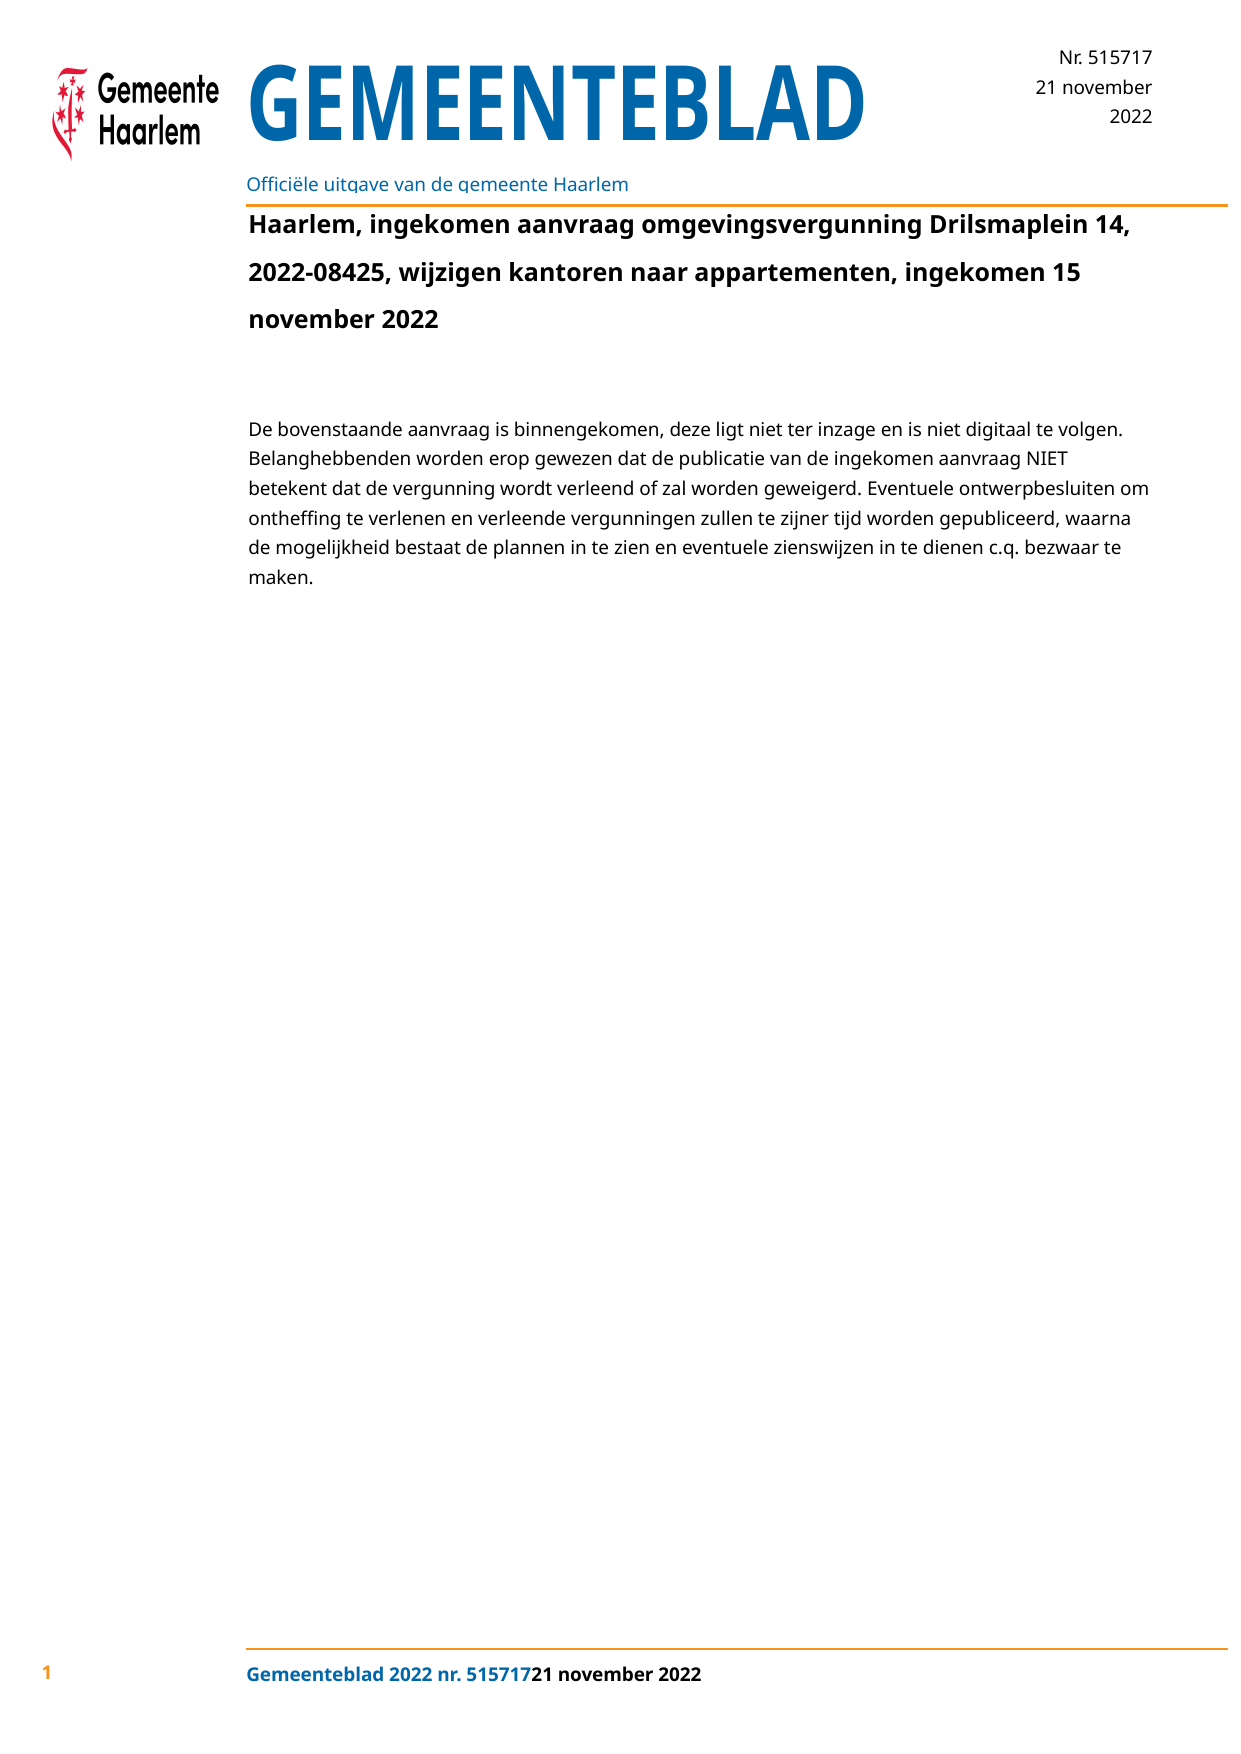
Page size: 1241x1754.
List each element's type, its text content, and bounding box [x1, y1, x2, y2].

text De bovenstaande aanvraag is binnengekomen, deze ligt niet ter inzage en is niet digitaal te volgen. Belanghebbenden worden erop gewezen dat de publicatie van de ingekomen aanvraag NIET betekent dat de vergunning wordt verleend of zal worden geweigerd. Eventuele ontwerpbesluiten om ontheffing te verlenen en verleende vergunningen zullen te zijner tijd worden gepubliceerd, waarna de mogelijkheid bestaat de plannen in te zien en eventuele zienswijzen in te dienen c.q. bezwaar te maken. [248, 416, 1152, 589]
text Haarlem, ingekomen aanvraag omgevingsvergunning Drilsmaplein 14, 2022-08425, wijzigen kantoren naar appartementen, ingekomen 15 november 2022 [248, 207, 1152, 336]
picture [41, 47, 231, 172]
